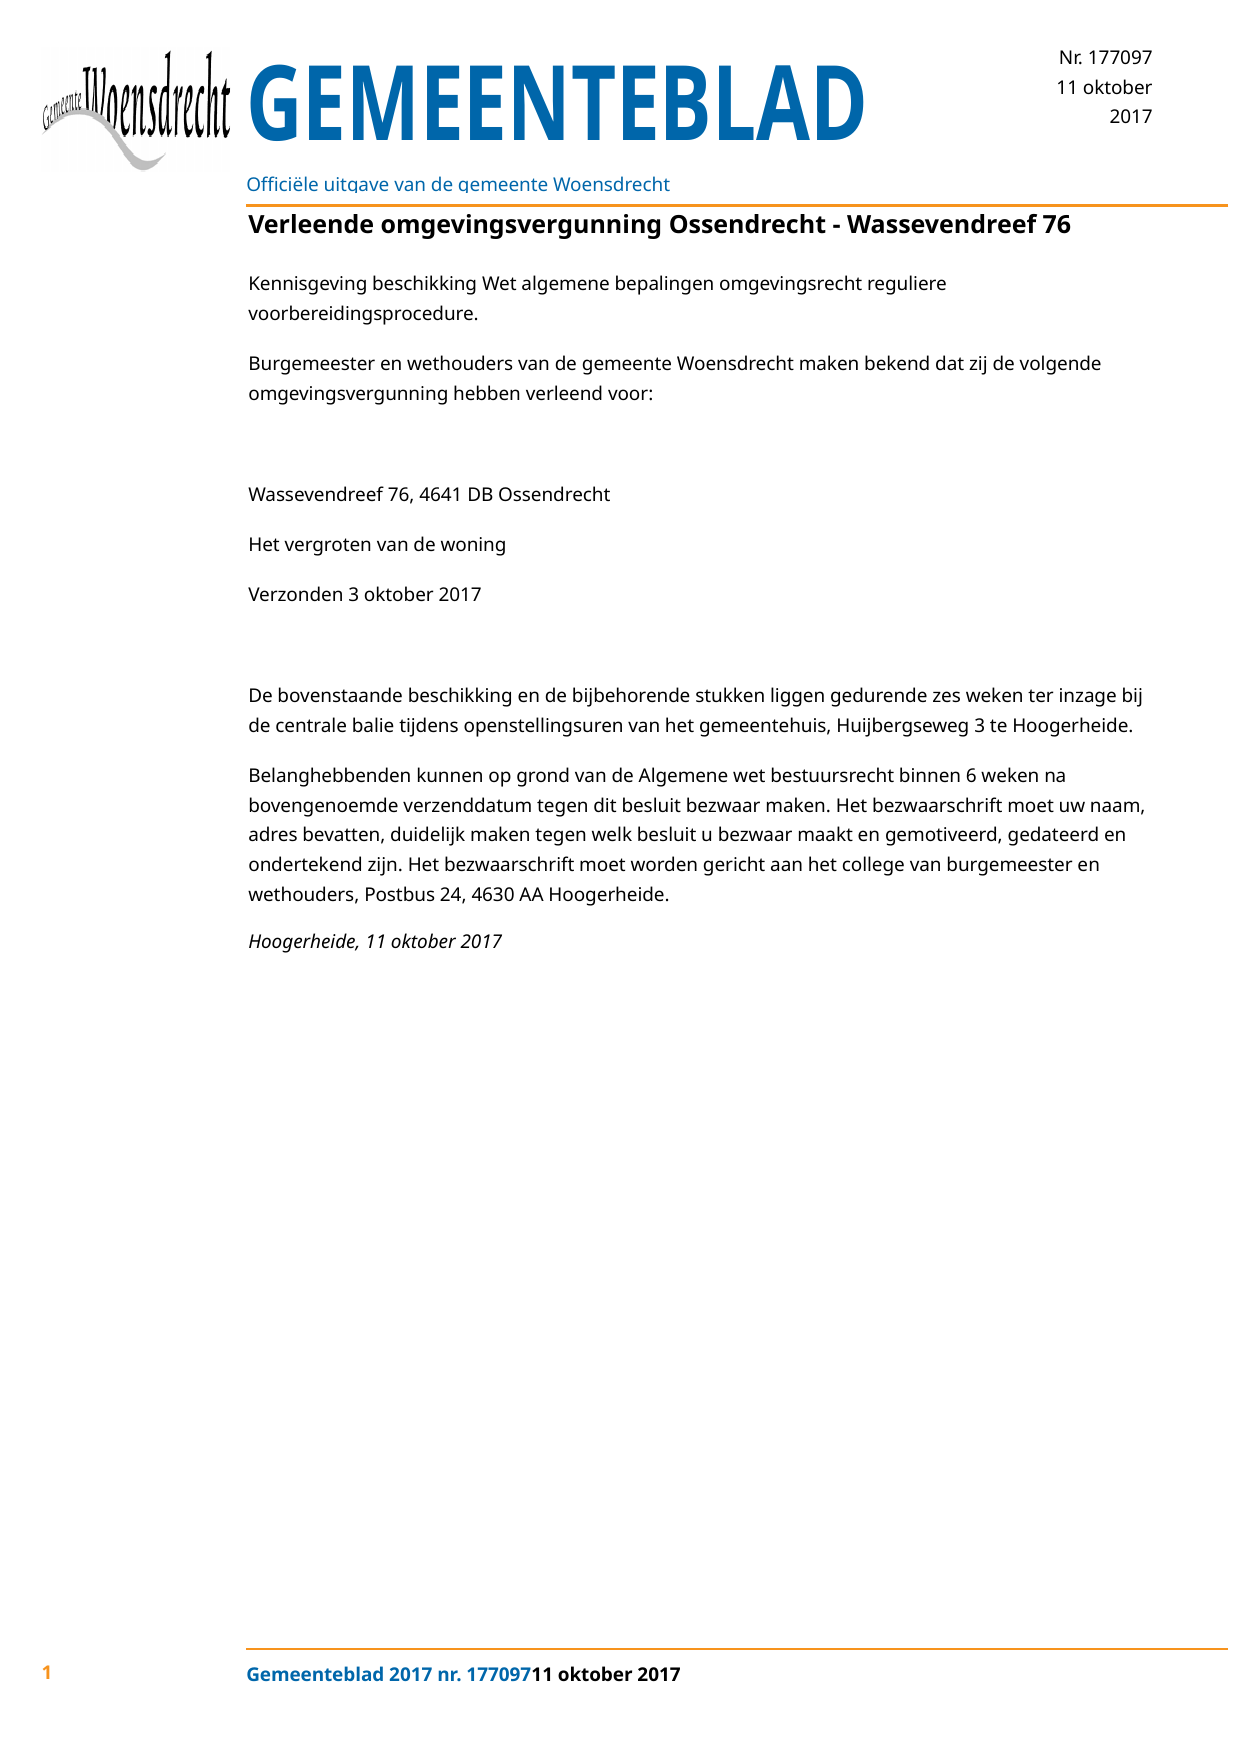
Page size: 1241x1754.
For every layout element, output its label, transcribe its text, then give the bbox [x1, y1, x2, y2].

text Hoogerheide, 11 oktober 2017 [248, 928, 1152, 954]
text Belanghebbenden kunnen op grond van de Algemene wet bestuursrecht binnen 6 weken na bovengenoemde verzenddatum tegen dit besluit bezwaar maken. Het bezwaarschrift moet uw naam, adres bevatten, duidelijk maken tegen welk besluit u bezwaar maakt en gemotiveerd, gedateerd en ondertekend zijn. Het bezwaarschrift moet worden gericht aan het college van burgemeester en wethouders, Postbus 24, 4630 AA Hoogerheide. [248, 762, 1152, 906]
text Burgemeester en wethouders van de gemeente Woensdrecht maken bekend dat zij de volgende omgevingsvergunning hebben verleend voor: [248, 350, 1152, 406]
text Verleende omgevingsvergunning Ossendrecht - Wassevendreef 76 [248, 207, 1152, 241]
text De bovenstaande beschikking en de bijbehorende stukken liggen gedurende zes weken ter inzage bij de centrale balie tijdens openstellingsuren van het gemeentehuis, Huijbergseweg 3 te Hoogerheide. [248, 682, 1152, 738]
text Het vergroten van de woning [248, 531, 1152, 557]
text Kennisgeving beschikking Wet algemene bepalingen omgevingsrecht reguliere voorbereidingsprocedure. [248, 270, 1152, 326]
picture [41, 47, 231, 172]
text Wassevendreef 76, 4641 DB Ossendrecht [248, 481, 1152, 506]
text Verzonden 3 oktober 2017 [248, 582, 1152, 607]
